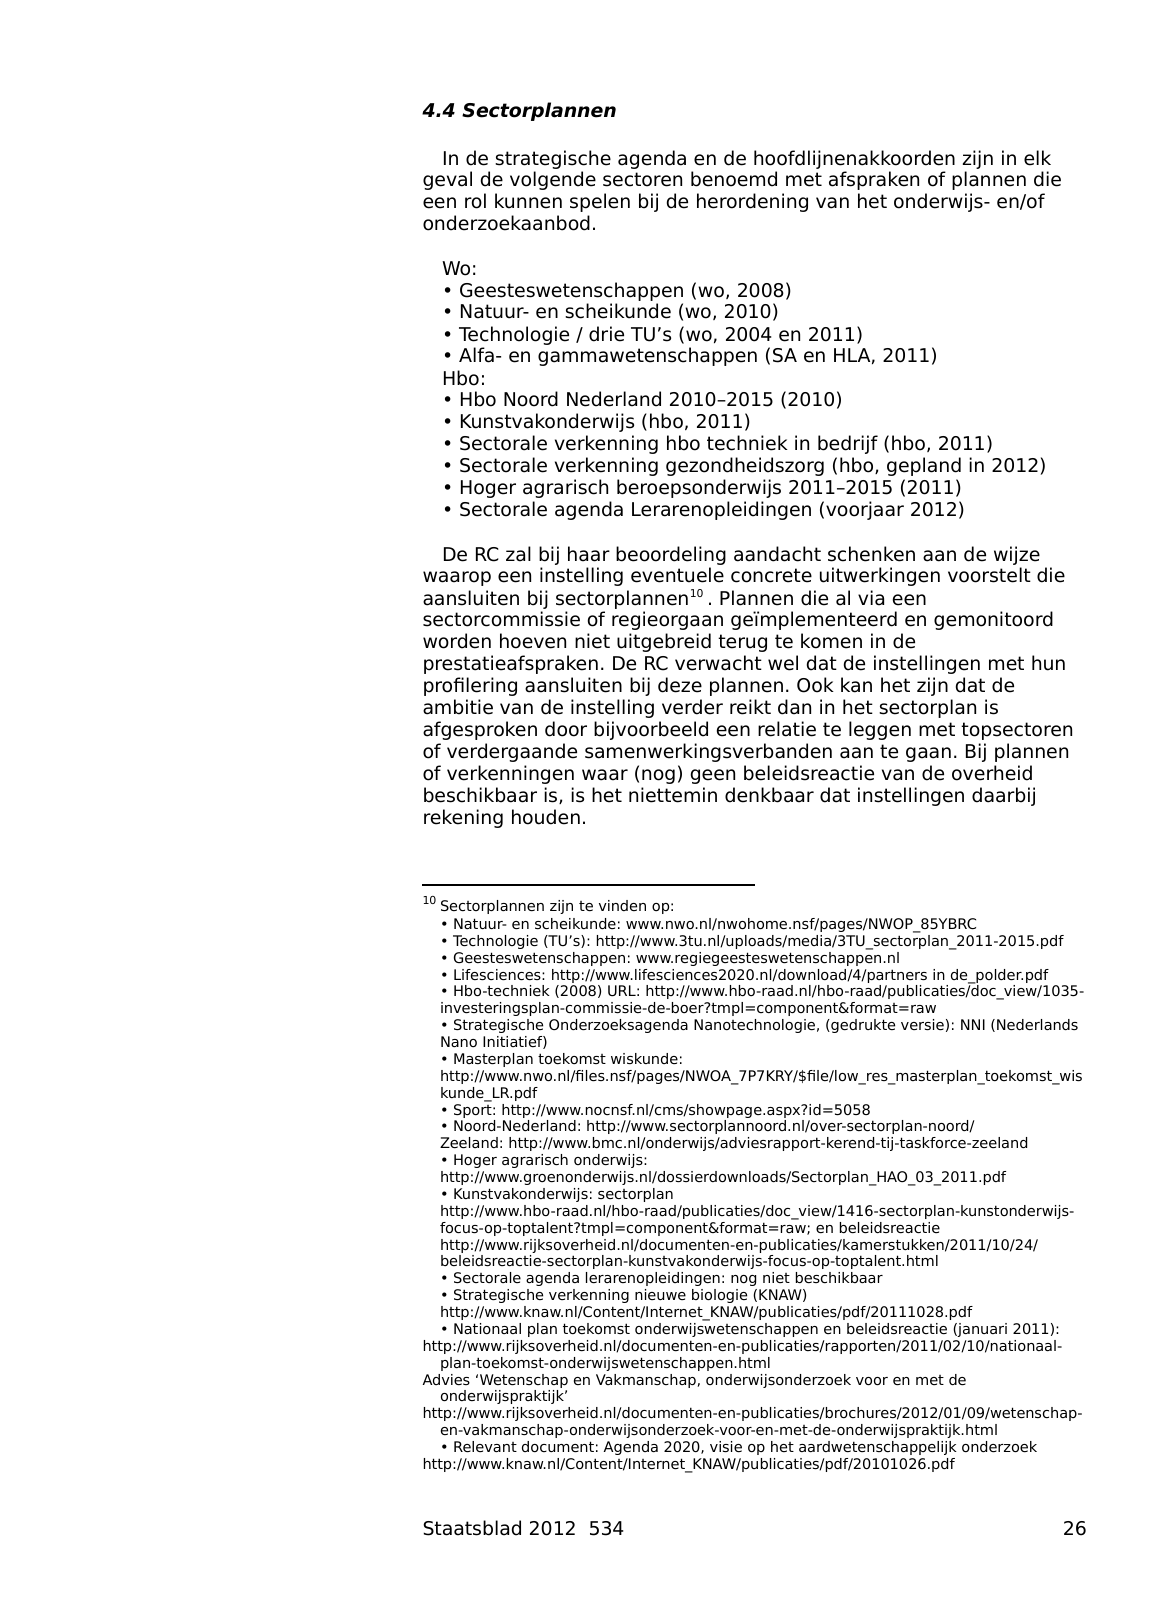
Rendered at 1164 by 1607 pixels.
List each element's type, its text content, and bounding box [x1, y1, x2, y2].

text In de strategische agenda en de hoofdlijnenakkoorden zijn in elk geval de volgende sectoren benoemd met afspraken of plannen die een rol kunnen spelen bij de herordening van het onderwijs- en/of onderzoekaanbod. [422, 147, 1087, 235]
text • Relevant document: Agenda 2020, visie op het aardwetenschappelijk onderzoek [440, 1439, 1087, 1456]
text • Sectorale agenda Lerarenopleidingen (voorjaar 2012) [422, 499, 1087, 521]
text Sectorplannen zijn te vinden op: [422, 894, 1087, 916]
text • Hbo Noord Nederland 2010–2015 (2010) [422, 389, 1087, 411]
text • Sectorale agenda lerarenopleidingen: nog niet beschikbaar [440, 1270, 1087, 1287]
text • Technologie / drie TU’s (wo, 2004 en 2011) [422, 323, 1087, 345]
text • Sectorale verkenning hbo techniek in bedrijf (hbo, 2011) [422, 433, 1087, 455]
text • Hbo-techniek (2008) URL: http://www.hbo-raad.nl/hbo-raad/publicaties/doc_view/1035-investeringsplan-commissie-de-boer?tmpl=component&format=raw [440, 983, 1087, 1017]
text • Technologie (TU’s): http://www.3tu.nl/uploads/media/3TU_sectorplan_2011-2015.pdf [440, 933, 1087, 950]
text http://www.rijksoverheid.nl/documenten-en-publicaties/rapporten/2011/02/10/nationaal-plan-toekomst-onderwijswetenschappen.html [422, 1338, 1087, 1372]
text • Nationaal plan toekomst onderwijswetenschappen en beleidsreactie (januari 2011): [440, 1321, 1087, 1338]
text • Kunstvakonderwijs (hbo, 2011) [422, 411, 1087, 433]
text • Geesteswetenschappen: www.regiegeesteswetenschappen.nl [440, 950, 1087, 967]
text • Strategische verkenning nieuwe biologie (KNAW) http://www.knaw.nl/Content/Internet_KNAW/publicaties/pdf/20111028.pdf [440, 1287, 1087, 1321]
text Zeeland: http://www.bmc.nl/onderwijs/adviesrapport-kerend-tij-taskforce-zeeland [440, 1135, 1087, 1152]
text • Natuur- en scheikunde: www.nwo.nl/nwohome.nsf/pages/NWOP_85YBRC [440, 916, 1087, 933]
text • Hoger agrarisch beroepsonderwijs 2011–2015 (2011) [422, 477, 1087, 499]
text Advies ‘Wetenschap en Vakmanschap, onderwijsonderzoek voor en met de onderwijspraktijk’ [422, 1372, 1087, 1405]
text http://www.rijksoverheid.nl/documenten-en-publicaties/brochures/2012/01/09/wetenschap-en-vakmanschap-onderwijsonderzoek-voor-en-met-de-onderwijspraktijk.html [422, 1405, 1087, 1439]
text De RC zal bij haar beoordeling aandacht schenken aan de wijze waarop een instelling eventuele concrete uitwerkingen voorstelt die aansluiten bij sectorplannen. Plannen die al via een sectorcommissie of regieorgaan geïmplementeerd en gemonitoord worden hoeven niet uitgebreid terug te komen in de prestatieafspraken. De RC verwacht wel dat de instellingen met hun profilering aansluiten bij deze plannen. Ook kan het zijn dat de ambitie van de instelling verder reikt dan in het sectorplan is afgesproken door bijvoorbeeld een relatie te leggen met topsectoren of verdergaande samenwerkingsverbanden aan te gaan. Bij plannen of verkenningen waar (nog) geen beleidsreactie van de overheid beschikbaar is, is het niettemin denkbaar dat instellingen daarbij rekening houden. [422, 543, 1087, 829]
text • Sport: http://www.nocnsf.nl/cms/showpage.aspx?id=5058 [440, 1102, 1087, 1118]
text • Masterplan toekomst wiskunde: http://www.nwo.nl/files.nsf/pages/NWOA_7P7KRY/$file/low_res_masterplan_toekomst_wiskunde_LR.pdf [440, 1051, 1087, 1102]
text • Noord-Nederland: http://www.sectorplannoord.nl/over-sectorplan-noord/ [440, 1118, 1087, 1135]
text • Hoger agrarisch onderwijs: http://www.groenonderwijs.nl/dossierdownloads/Sectorplan_HAO_03_2011.pdf [440, 1152, 1087, 1186]
text Wo: [422, 257, 1087, 279]
text • Geesteswetenschappen (wo, 2008) [422, 279, 1087, 301]
text • Alfa- en gammawetenschappen (SA en HLA, 2011) [422, 345, 1087, 367]
text • Sectorale verkenning gezondheidszorg (hbo, gepland in 2012) [422, 455, 1087, 477]
text http://www.knaw.nl/Content/Internet_KNAW/publicaties/pdf/20101026.pdf [422, 1456, 1087, 1473]
text • Strategische Onderzoeksagenda Nanotechnologie, (gedrukte versie): NNI (Nederlands Nano Initiatief) [440, 1017, 1087, 1051]
text • Kunstvakonderwijs: sectorplan http://www.hbo-raad.nl/hbo-raad/publicaties/doc_view/1416-sectorplan-kunstonderwijs-focus-op-toptalent?tmpl=component&format=raw; en beleidsreactie http://www.rijksoverheid.nl/documenten-en-publicaties/kamerstukken/2011/10/24/beleidsreactie-sectorplan-kunstvakonderwijs-focus-op-toptalent.html [440, 1186, 1087, 1270]
subtitle 4.4 Sectorplannen [422, 100, 1087, 122]
text • Natuur- en scheikunde (wo, 2010) [422, 301, 1087, 323]
text • Lifesciences: http://www.lifesciences2020.nl/download/4/partners in de_polder.pdf [440, 967, 1087, 983]
text Hbo: [422, 367, 1087, 389]
